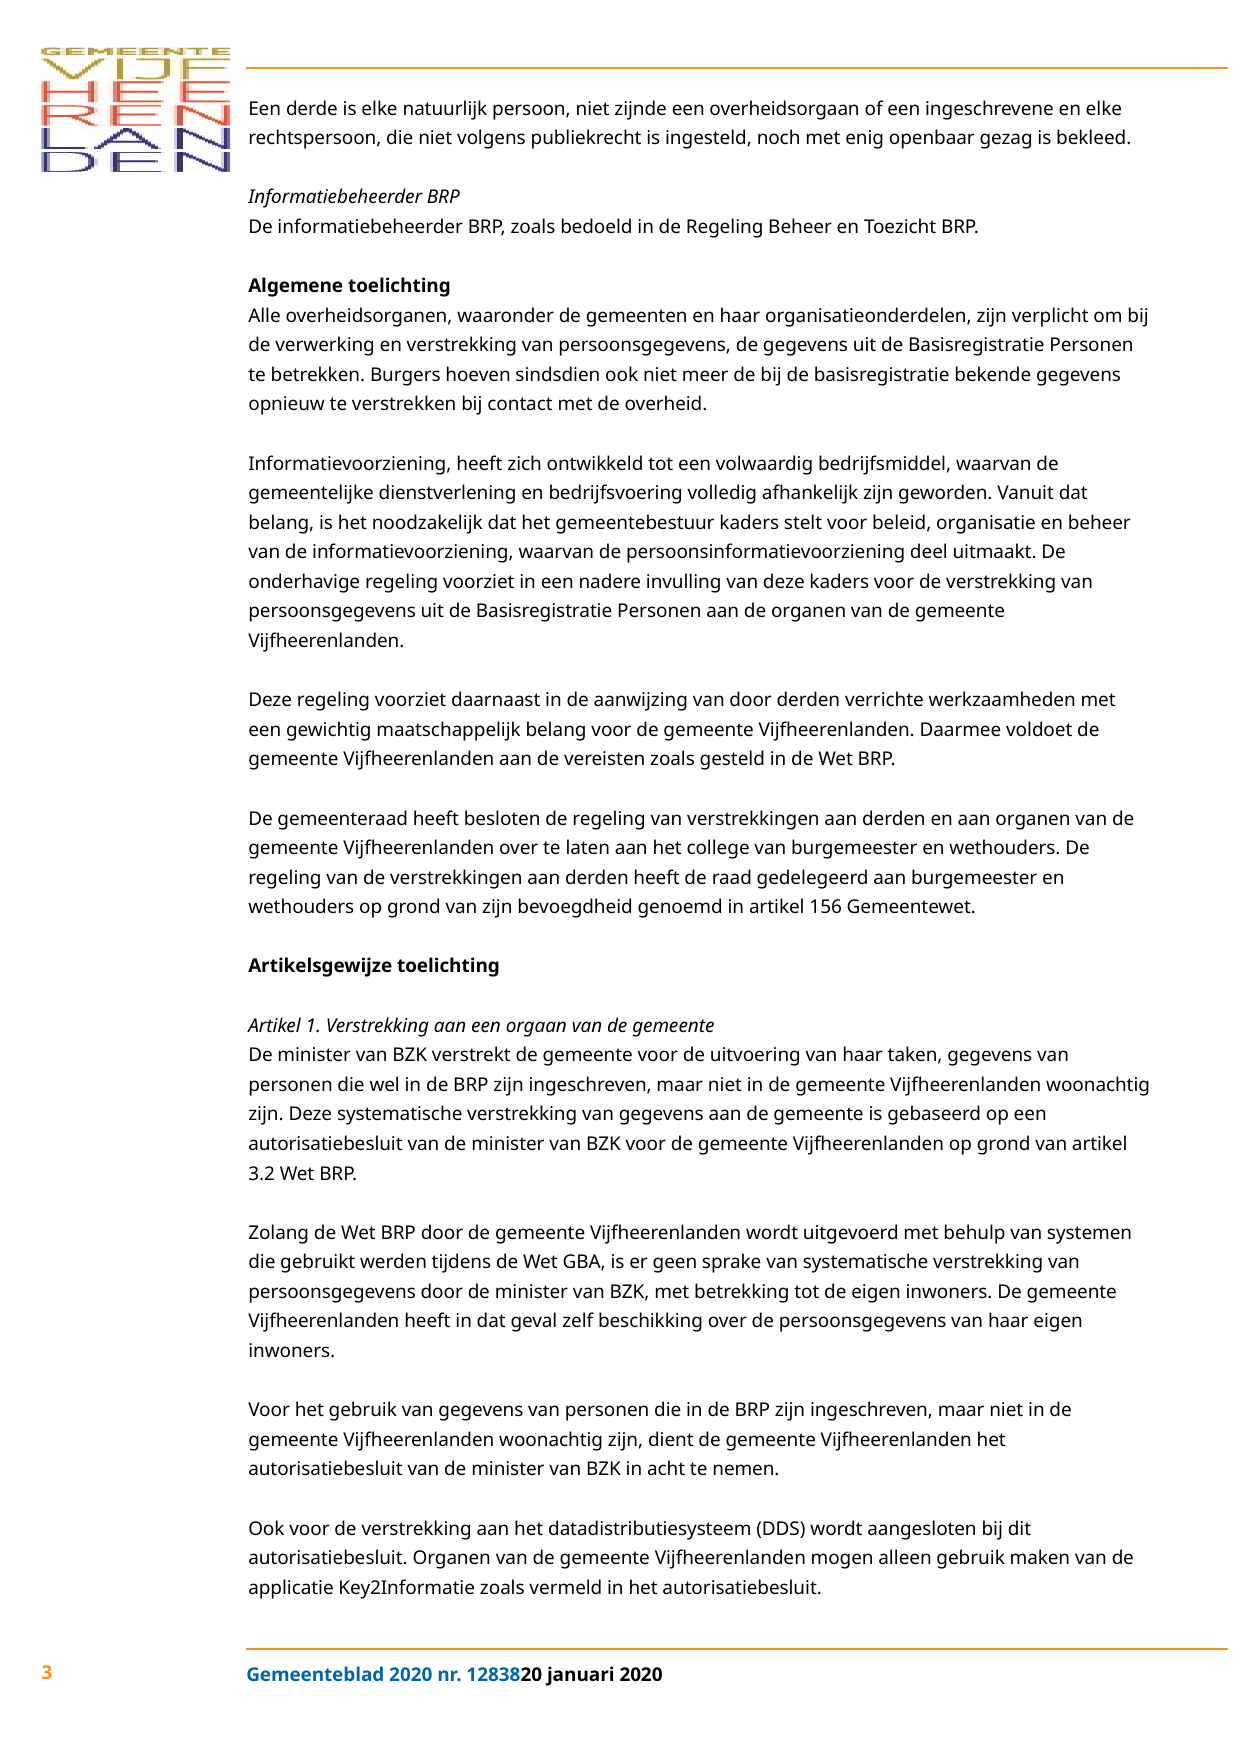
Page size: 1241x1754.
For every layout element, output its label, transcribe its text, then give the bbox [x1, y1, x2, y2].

text Artikel 1. Verstrekking aan een orgaan van de gemeente [248, 1012, 1152, 1038]
text Een derde is elke natuurlijk persoon, niet zijnde een overheidsorgaan of een ingeschrevene en elke rechtspersoon, die niet volgens publiekrecht is ingesteld, noch met enig openbaar gezag is bekleed. [248, 95, 1152, 150]
picture [41, 47, 231, 172]
text De gemeenteraad heeft besloten de regeling van verstrekkingen aan derden en aan organen van de gemeente Vijfheerenlanden over te laten aan het college van burgemeester en wethouders. De regeling van de verstrekkingen aan derden heeft de raad gedelegeerd aan burgemeester en wethouders op grond van zijn bevoegdheid genoemd in artikel 156 Gemeentewet. [248, 805, 1152, 919]
text Voor het gebruik van gegevens van personen die in de BRP zijn ingeschreven, maar niet in de gemeente Vijfheerenlanden woonachtig zijn, dient de gemeente Vijfheerenlanden het autorisatiebesluit van de minister van BZK in acht te nemen. [248, 1396, 1152, 1481]
text Informatiebeheerder BRP [248, 183, 1152, 209]
text Deze regeling voorziet daarnaast in de aanwijzing van door derden verrichte werkzaamheden met een gewichtig maatschappelijk belang voor de gemeente Vijfheerenlanden. Daarmee voldoet de gemeente Vijfheerenlanden aan de vereisten zoals gesteld in de Wet BRP. [248, 686, 1152, 771]
text Artikelsgewijze toelichting [248, 953, 1152, 978]
text Algemene toelichting [248, 272, 1152, 298]
text De minister van BZK verstrekt de gemeente voor de uitvoering van haar taken, gegevens van personen die wel in de BRP zijn ingeschreven, maar niet in de gemeente Vijfheerenlanden woonachtig zijn. Deze systematische verstrekking van gegevens aan de gemeente is gebaseerd op een autorisatiebesluit van de minister van BZK voor de gemeente Vijfheerenlanden op grond van artikel 3.2 Wet BRP. [248, 1041, 1152, 1186]
text De informatiebeheerder BRP, zoals bedoeld in de Regeling Beheer en Toezicht BRP. [248, 213, 1152, 239]
text Informatievoorziening, heeft zich ontwikkeld tot een volwaardig bedrijfsmiddel, waarvan de gemeentelijke dienstverlening en bedrijfsvoering volledig afhankelijk zijn geworden. Vanuit dat belang, is het noodzakelijk dat het gemeentebestuur kaders stelt voor beleid, organisatie en beheer van de informatievoorziening, waarvan de persoonsinformatievoorziening deel uitmaakt. De onderhavige regeling voorziet in een nadere invulling van deze kaders voor de verstrekking van persoonsgegevens uit de Basisregistratie Personen aan de organen van de gemeente Vijfheerenlanden. [248, 450, 1152, 653]
text Alle overheidsorganen, waaronder de gemeenten en haar organisatieonderdelen, zijn verplicht om bij de verwerking en verstrekking van persoonsgegevens, de gegevens uit de Basisregistratie Personen te betrekken. Burgers hoeven sindsdien ook niet meer de bij de basisregistratie bekende gegevens opnieuw te verstrekken bij contact met de overheid. [248, 302, 1152, 416]
text Zolang de Wet BRP door de gemeente Vijfheerenlanden wordt uitgevoerd met behulp van systemen die gebruikt werden tijdens de Wet GBA, is er geen sprake van systematische verstrekking van persoonsgegevens door de minister van BZK, met betrekking tot de eigen inwoners. De gemeente Vijfheerenlanden heeft in dat geval zelf beschikking over de persoonsgegevens van haar eigen inwoners. [248, 1219, 1152, 1363]
text Ook voor de verstrekking aan het datadistributiesysteem (DDS) wordt aangesloten bij dit autorisatiebesluit. Organen van de gemeente Vijfheerenlanden mogen alleen gebruik maken van de applicatie Key2Informatie zoals vermeld in het autorisatiebesluit. [248, 1515, 1152, 1600]
